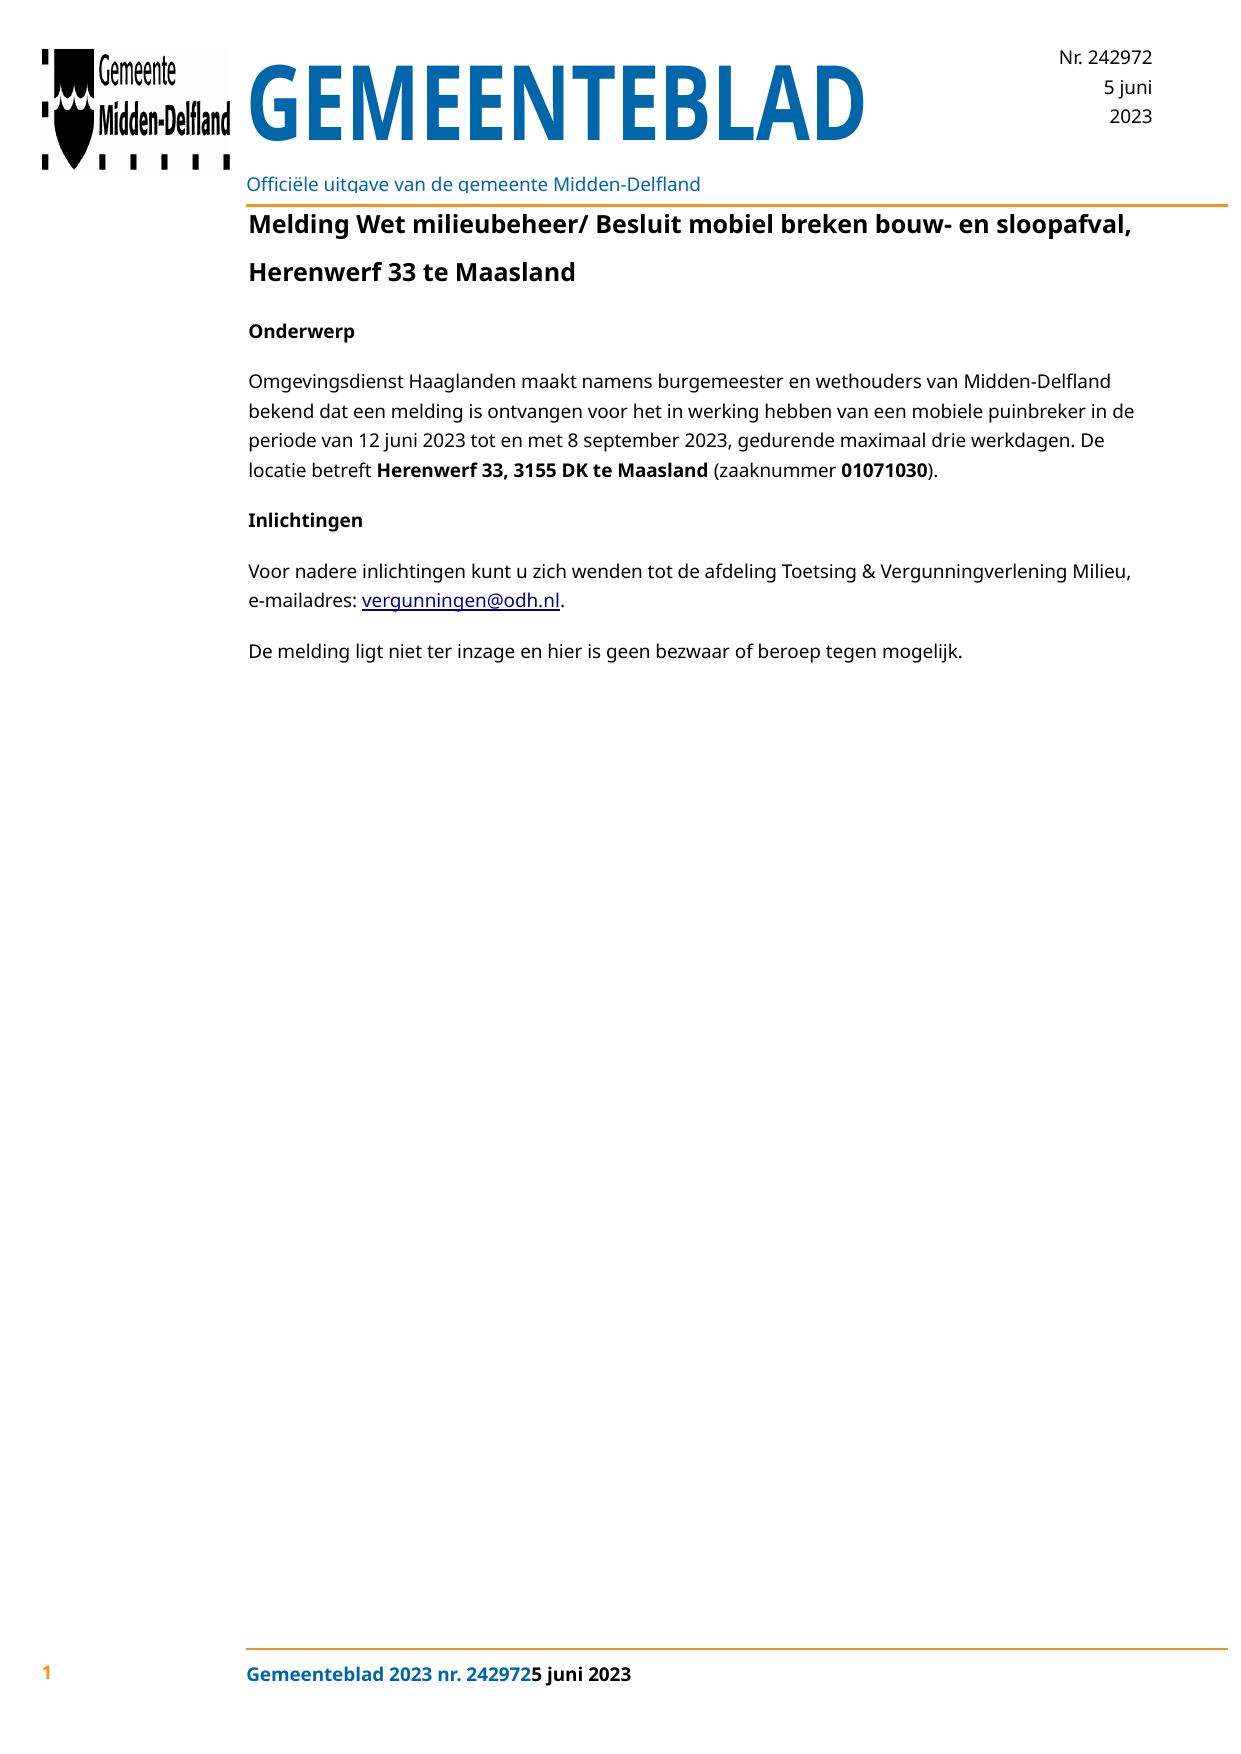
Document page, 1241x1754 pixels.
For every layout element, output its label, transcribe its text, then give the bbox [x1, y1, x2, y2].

picture [41, 47, 231, 172]
text Voor nadere inlichtingen kunt u zich wenden tot de afdeling Toetsing & Vergunningverlening Milieu, e-mailadres: vergunningen@odh.nl. [248, 558, 1152, 613]
text De melding ligt niet ter inzage en hier is geen bezwaar of beroep tegen mogelijk. [248, 638, 1152, 664]
text Onderwerp [248, 318, 1152, 344]
text Inlichtingen [248, 507, 1152, 533]
text Melding Wet milieubeheer/ Besluit mobiel breken bouw- en sloopafval, Herenwerf 33 te Maasland [248, 207, 1152, 288]
text Omgevingsdienst Haaglanden maakt namens burgemeester en wethouders van Midden-Delfland bekend dat een melding is ontvangen voor het in werking hebben van een mobiele puinbreker in de periode van 12 juni 2023 tot en met 8 september 2023, gedurende maximaal drie werkdagen. De locatie betreft Herenwerf 33, 3155 DK te Maasland (zaaknummer 01071030). [248, 368, 1152, 483]
